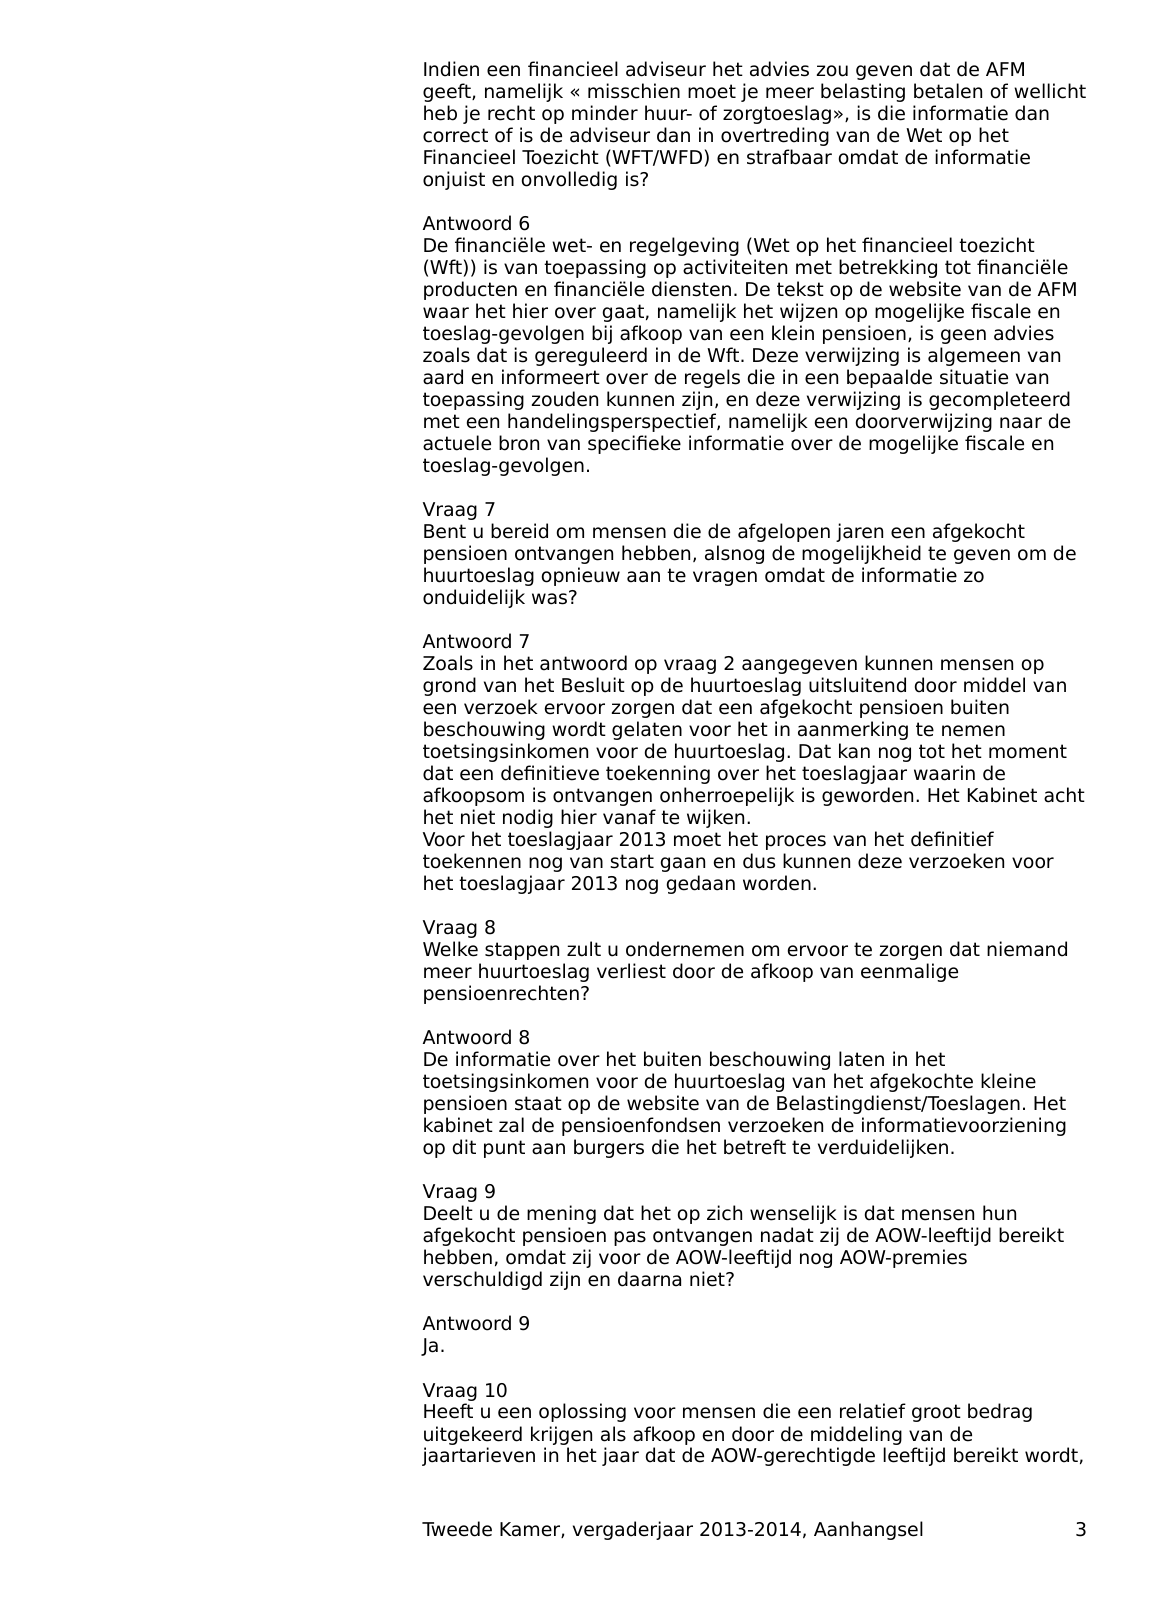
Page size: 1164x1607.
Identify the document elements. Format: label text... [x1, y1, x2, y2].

text Antwoord 8 [422, 1027, 1087, 1049]
text Deelt u de mening dat het op zich wenselijk is dat mensen hun afgekocht pensioen pas ontvangen nadat zij de AOW-leeftijd bereikt hebben, omdat zij voor de AOW-leeftijd nog AOW-premies verschuldigd zijn en daarna niet? [422, 1203, 1087, 1291]
text Voor het toeslagjaar 2013 moet het proces van het definitief toekennen nog van start gaan en dus kunnen deze verzoeken voor het toeslagjaar 2013 nog gedaan worden. [422, 829, 1087, 895]
text Heeft u een oplossing voor mensen die een relatief groot bedrag uitgekeerd krijgen als afkoop en door de middeling van de jaartarieven in het jaar dat de AOW-gerechtigde leeftijd bereikt wordt, [422, 1401, 1087, 1467]
text Vraag 9 [422, 1181, 1087, 1203]
text Antwoord 6 [422, 213, 1087, 235]
text Zoals in het antwoord op vraag 2 aangegeven kunnen mensen op grond van het Besluit op de huurtoeslag uitsluitend door middel van een verzoek ervoor zorgen dat een afgekocht pensioen buiten beschouwing wordt gelaten voor het in aanmerking te nemen toetsingsinkomen voor de huurtoeslag. Dat kan nog tot het moment dat een definitieve toekenning over het toeslagjaar waarin de afkoopsom is ontvangen onherroepelijk is geworden. Het Kabinet acht het niet nodig hier vanaf te wijken. [422, 653, 1087, 829]
text Bent u bereid om mensen die de afgelopen jaren een afgekocht pensioen ontvangen hebben, alsnog de mogelijkheid te geven om de huurtoeslag opnieuw aan te vragen omdat de informatie zo onduidelijk was? [422, 521, 1087, 609]
text De informatie over het buiten beschouwing laten in het toetsingsinkomen voor de huurtoeslag van het afgekochte kleine pensioen staat op de website van de Belastingdienst/Toeslagen. Het kabinet zal de pensioenfondsen verzoeken de informatievoorziening op dit punt aan burgers die het betreft te verduidelijken. [422, 1049, 1087, 1159]
text Antwoord 9 [422, 1313, 1087, 1335]
text De financiële wet- en regelgeving (Wet op het financieel toezicht (Wft)) is van toepassing op activiteiten met betrekking tot financiële producten en financiële diensten. De tekst op de website van de AFM waar het hier over gaat, namelijk het wijzen op mogelijke fiscale en toeslag-gevolgen bij afkoop van een klein pensioen, is geen advies zoals dat is gereguleerd in de Wft. Deze verwijzing is algemeen van aard en informeert over de regels die in een bepaalde situatie van toepassing zouden kunnen zijn, en deze verwijzing is gecompleteerd met een handelingsperspectief, namelijk een doorverwijzing naar de actuele bron van specifieke informatie over de mogelijke fiscale en toeslag-gevolgen. [422, 235, 1087, 477]
text Ja. [422, 1335, 1087, 1357]
text Vraag 7 [422, 499, 1087, 521]
text Indien een financieel adviseur het advies zou geven dat de AFM geeft, namelijk « misschien moet je meer belasting betalen of wellicht heb je recht op minder huur- of zorgtoeslag», is die informatie dan correct of is de adviseur dan in overtreding van de Wet op het Financieel Toezicht (WFT/WFD) en strafbaar omdat de informatie onjuist en onvolledig is? [422, 59, 1087, 191]
text Vraag 10 [422, 1379, 1087, 1401]
text Welke stappen zult u ondernemen om ervoor te zorgen dat niemand meer huurtoeslag verliest door de afkoop van eenmalige pensioenrechten? [422, 939, 1087, 1005]
text Antwoord 7 [422, 631, 1087, 653]
text Vraag 8 [422, 917, 1087, 939]
